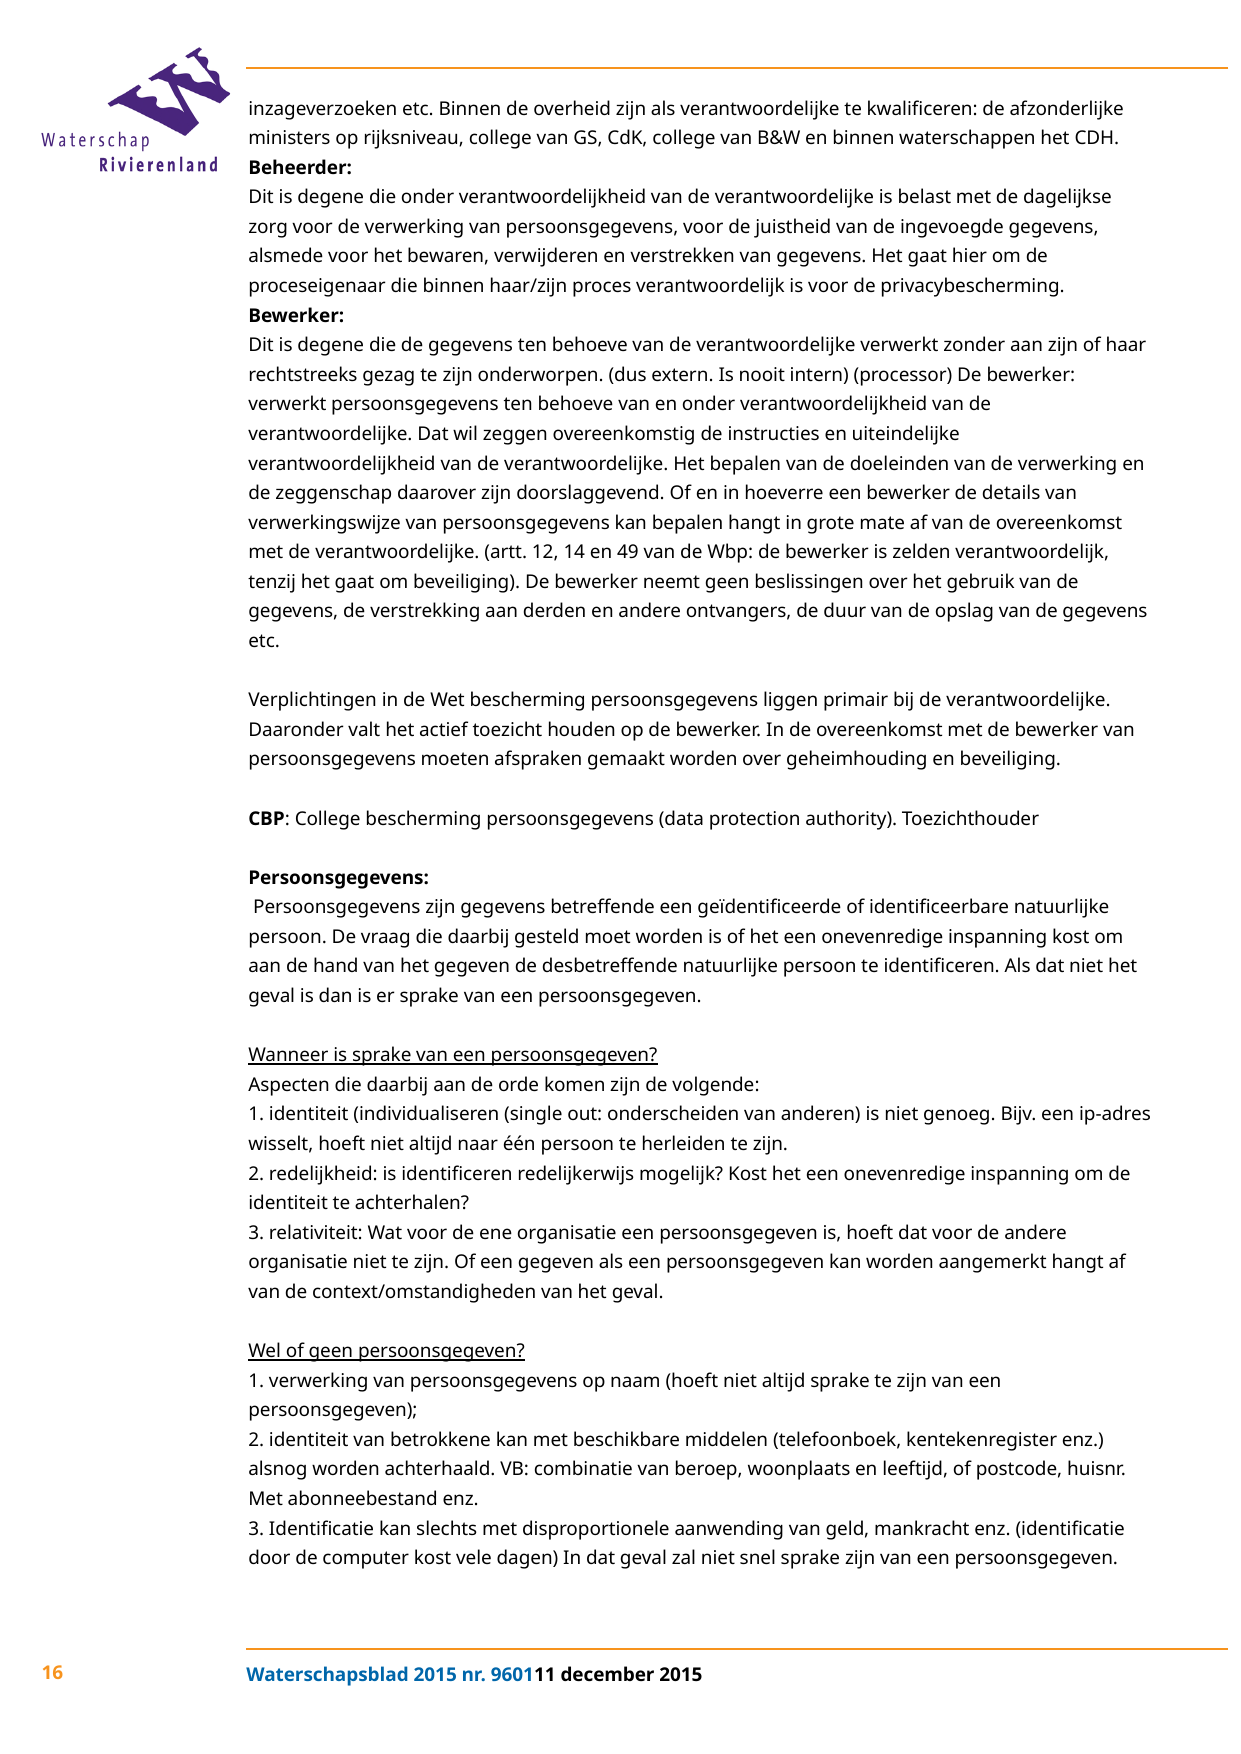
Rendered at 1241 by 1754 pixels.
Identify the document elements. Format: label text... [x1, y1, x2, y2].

text Aspecten die daarbij aan de orde komen zijn de volgende: [248, 1071, 1152, 1097]
text Persoonsgegevens zijn gegevens betreffende een geïdentificeerde of identificeerbare natuurlijke persoon. De vraag die daarbij gesteld moet worden is of het een onevenredige inspanning kost om aan de hand van het gegeven de desbetreffende natuurlijke persoon te identificeren. Als dat niet het geval is dan is er sprake van een persoonsgegeven. [248, 893, 1152, 1008]
text Wanneer is sprake van een persoonsgegeven? [248, 1041, 1152, 1067]
text inzageverzoeken etc. Binnen de overheid zijn als verantwoordelijke te kwalificeren: de afzonderlijke ministers op rijksniveau, college van GS, CdK, college van B&W en binnen waterschappen het CDH. [248, 95, 1152, 150]
text Dit is degene die onder verantwoordelijkheid van de verantwoordelijke is belast met de dagelijkse zorg voor de verwerking van persoonsgegevens, voor de juistheid van de ingevoegde gegevens, alsmede voor het bewaren, verwijderen en verstrekken van gegevens. Het gaat hier om de proceseigenaar die binnen haar/zijn proces verantwoordelijk is voor de privacybescherming. [248, 183, 1152, 298]
text 1. identiteit (individualiseren (single out: onderscheiden van anderen) is niet genoeg. Bijv. een ip-adres wisselt, hoeft niet altijd naar één persoon te herleiden te zijn. [248, 1101, 1152, 1156]
text Verplichtingen in de Wet bescherming persoonsgegevens liggen primair bij de verantwoordelijke. Daaronder valt het actief toezicht houden op de bewerker. In de overeenkomst met de bewerker van persoonsgegevens moeten afspraken gemaakt worden over geheimhouding en beveiliging. [248, 686, 1152, 771]
picture [41, 47, 231, 172]
text 3. relativiteit: Wat voor de ene organisatie een persoonsgegeven is, hoeft dat voor de andere organisatie niet te zijn. Of een gegeven als een persoonsgegeven kan worden aangemerkt hangt af van de context/omstandigheden van het geval. [248, 1219, 1152, 1304]
text CBP: College bescherming persoonsgegevens (data protection authority). Toezichthouder [248, 805, 1152, 831]
text Bewerker: [248, 302, 1152, 328]
text 2. redelijkheid: is identificeren redelijkerwijs mogelijk? Kost het een onevenredige inspanning om de identiteit te achterhalen? [248, 1160, 1152, 1215]
text 2. identiteit van betrokkene kan met beschikbare middelen (telefoonboek, kentekenregister enz.) alsnog worden achterhaald. VB: combinatie van beroep, woonplaats en leeftijd, of postcode, huisnr. Met abonneebestand enz. [248, 1426, 1152, 1511]
text Dit is degene die de gegevens ten behoeve van de verantwoordelijke verwerkt zonder aan zijn of haar rechtstreeks gezag te zijn onderworpen. (dus extern. Is nooit intern) (processor) De bewerker: verwerkt persoonsgegevens ten behoeve van en onder verantwoordelijkheid van de verantwoordelijke. Dat wil zeggen overeenkomstig de instructies en uiteindelijke verantwoordelijkheid van de verantwoordelijke. Het bepalen van de doeleinden van de verwerking en de zeggenschap daarover zijn doorslaggevend. Of en in hoeverre een bewerker de details van verwerkingswijze van persoonsgegevens kan bepalen hangt in grote mate af van de overeenkomst met de verantwoordelijke. (artt. 12, 14 en 49 van de Wbp: de bewerker is zelden verantwoordelijk, tenzij het gaat om beveiliging). De bewerker neemt geen beslissingen over het gebruik van de gegevens, de verstrekking aan derden en andere ontvangers, de duur van de opslag van de gegevens etc. [248, 331, 1152, 653]
text Wel of geen persoonsgegeven? [248, 1337, 1152, 1363]
text 1. verwerking van persoonsgegevens op naam (hoeft niet altijd sprake te zijn van een persoonsgegeven); [248, 1367, 1152, 1422]
text 3. Identificatie kan slechts met disproportionele aanwending van geld, mankracht enz. (identificatie door de computer kost vele dagen) In dat geval zal niet snel sprake zijn van een persoonsgegeven. [248, 1515, 1152, 1570]
text Beheerder: [248, 154, 1152, 180]
text Persoonsgegevens: [248, 864, 1152, 890]
